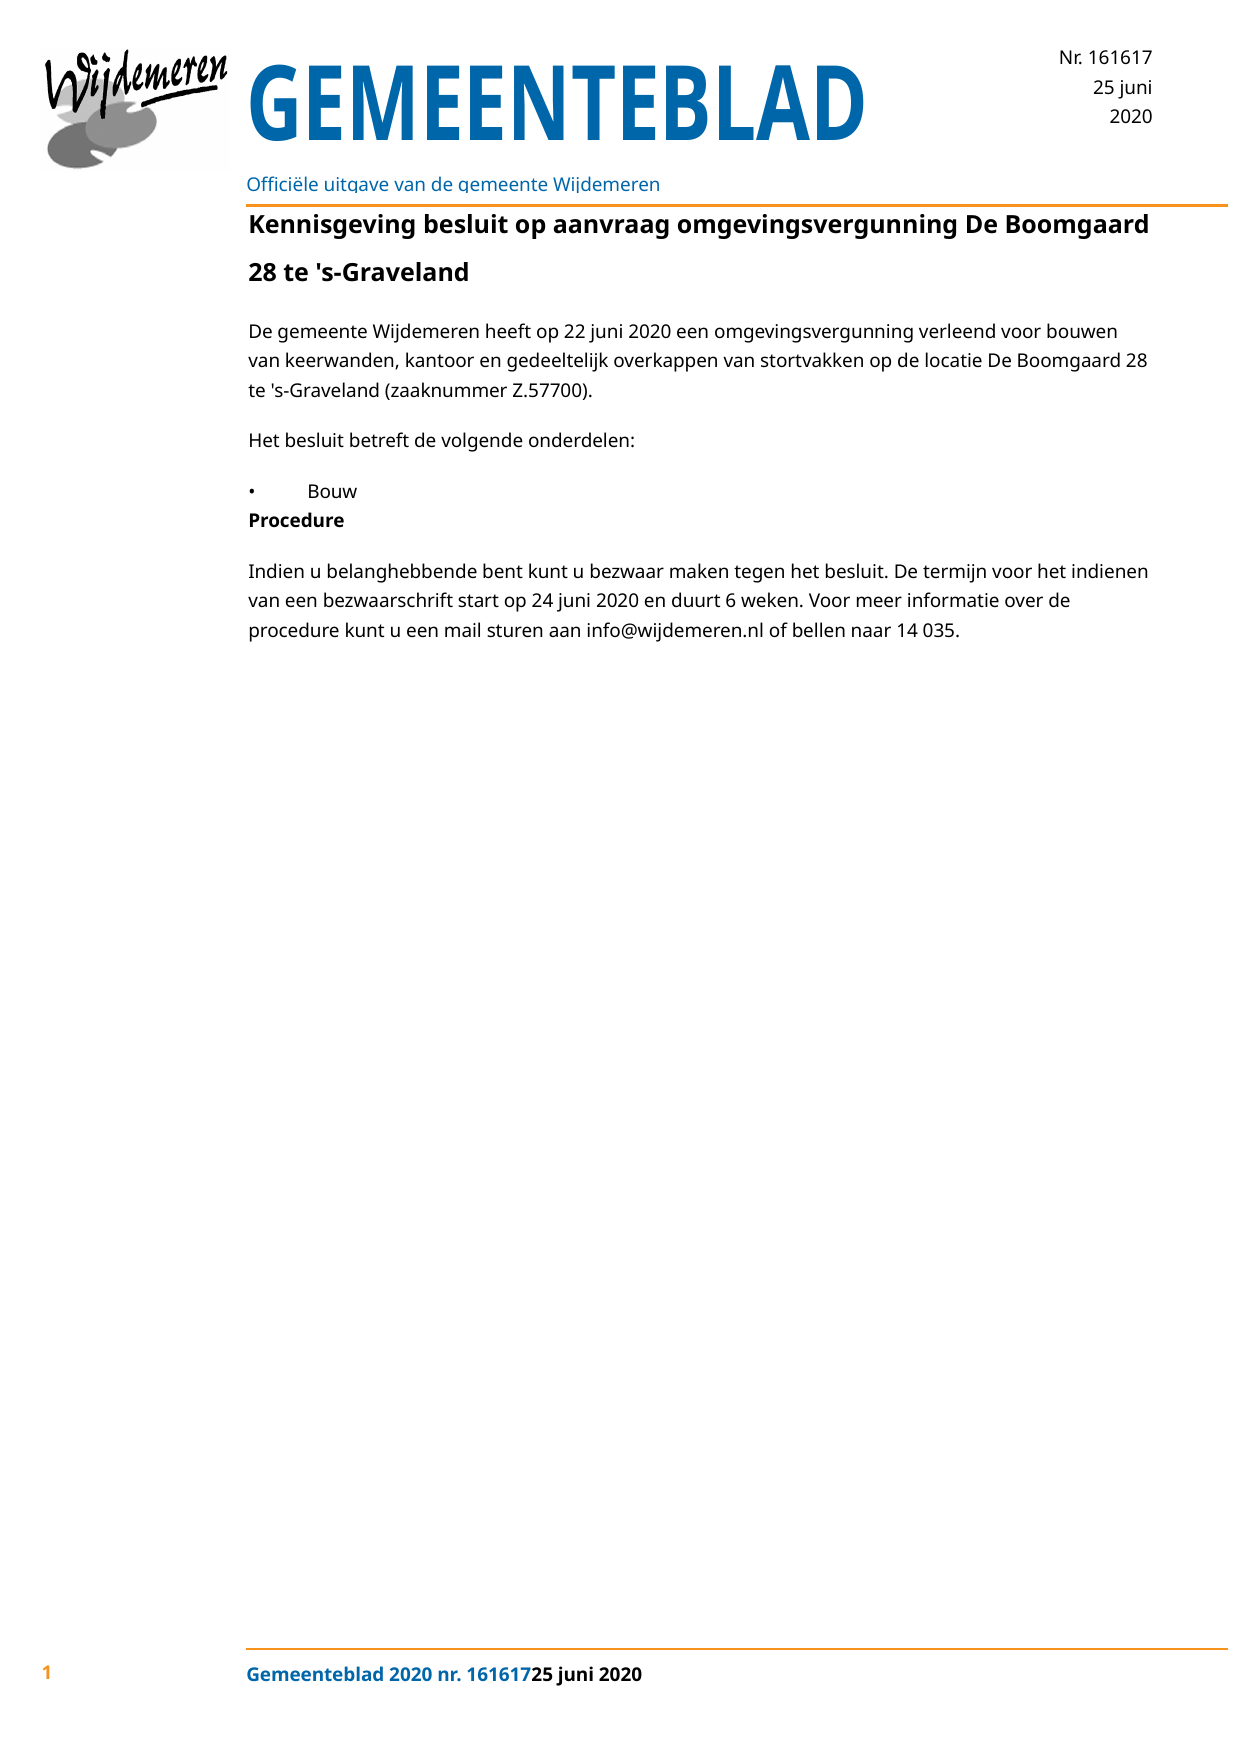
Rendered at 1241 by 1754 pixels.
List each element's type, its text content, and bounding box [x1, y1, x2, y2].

list Bouw [248, 478, 1152, 504]
text Het besluit betreft de volgende onderdelen: [248, 427, 1152, 453]
text Indien u belanghebbende bent kunt u bezwaar maken tegen het besluit. De termijn voor het indienen van een bezwaarschrift start op 24 juni 2020 en duurt 6 weken. Voor meer informatie over de procedure kunt u een mail sturen aan info@wijdemeren.nl of bellen naar 14 035. [248, 558, 1152, 643]
text Procedure [248, 507, 1152, 533]
text De gemeente Wijdemeren heeft op 22 juni 2020 een omgevingsvergunning verleend voor bouwen van keerwanden, kantoor en gedeeltelijk overkappen van stortvakken op de locatie De Boomgaard 28 te 's-Graveland (zaaknummer Z.57700). [248, 318, 1152, 403]
text Kennisgeving besluit op aanvraag omgevingsvergunning De Boomgaard 28 te 's-Graveland [248, 207, 1152, 288]
picture [41, 47, 231, 172]
